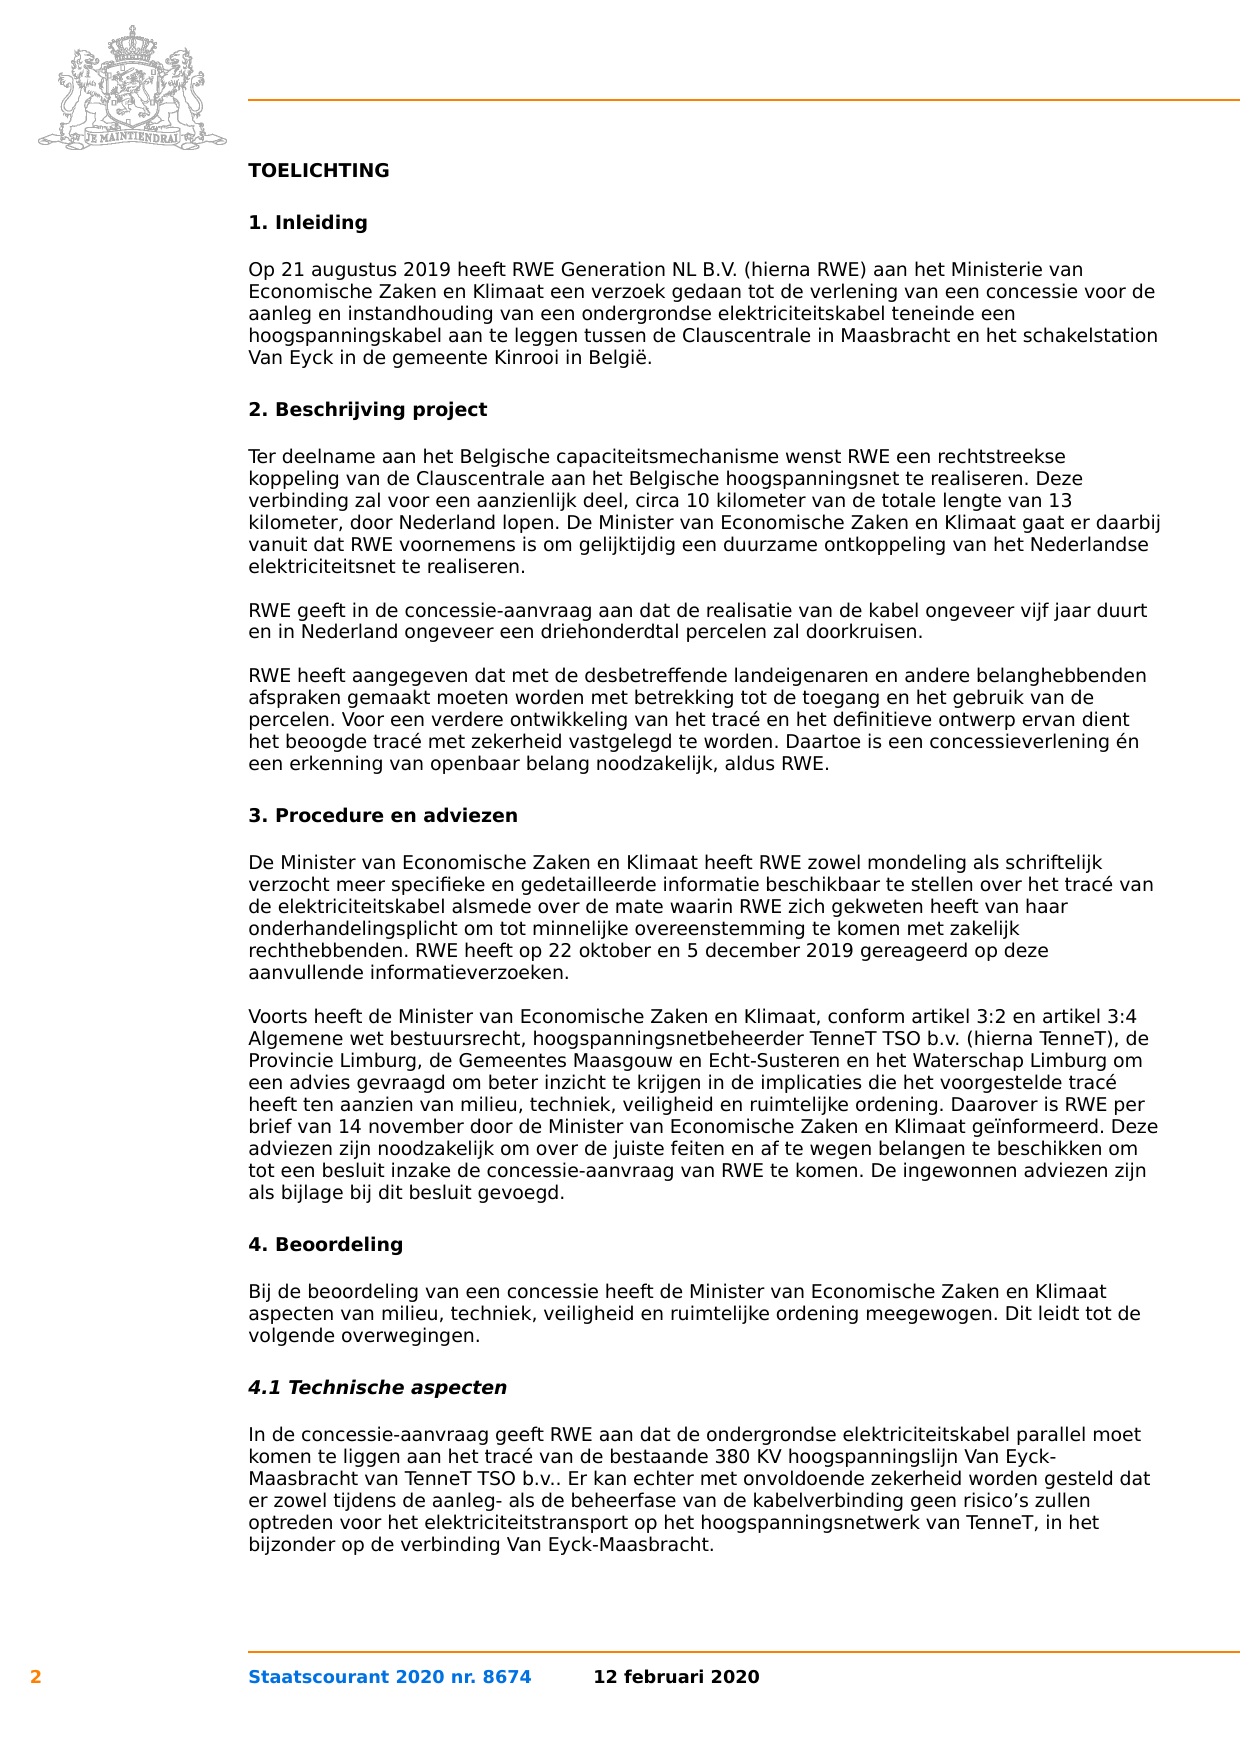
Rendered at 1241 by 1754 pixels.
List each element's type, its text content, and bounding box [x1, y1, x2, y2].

text Voorts heeft de Minister van Economische Zaken en Klimaat, conform artikel 3:2 en artikel 3:4 Algemene wet bestuursrecht, hoogspanningsnetbeheerder TenneT TSO b.v. (hierna TenneT), de Provincie Limburg, de Gemeentes Maasgouw en Echt-Susteren en het Waterschap Limburg om een advies gevraagd om beter inzicht te krijgen in de implicaties die het voorgestelde tracé heeft ten aanzien van milieu, techniek, veiligheid en ruimtelijke ordening. Daarover is RWE per brief van 14 november door de Minister van Economische Zaken en Klimaat geïnformeerd. Deze adviezen zijn noodzakelijk om over de juiste feiten en af te wegen belangen te beschikken om tot een besluit inzake de concessie-aanvraag van RWE te komen. De ingewonnen adviezen zijn als bijlage bij dit besluit gevoegd. [248, 1006, 1163, 1204]
subtitle TOELICHTING [248, 160, 1163, 182]
subtitle 1. Inleiding [248, 212, 1163, 234]
subtitle 3. Procedure en adviezen [248, 805, 1163, 827]
subtitle 4.1 Technische aspecten [248, 1377, 1163, 1399]
subtitle 4. Beoordeling [248, 1234, 1163, 1256]
text Bij de beoordeling van een concessie heeft de Minister van Economische Zaken en Klimaat aspecten van milieu, techniek, veiligheid en ruimtelijke ordening meegewogen. Dit leidt tot de volgende overwegingen. [248, 1281, 1163, 1347]
text Op 21 augustus 2019 heeft RWE Generation NL B.V. (hierna RWE) aan het Ministerie van Economische Zaken en Klimaat een verzoek gedaan tot de verlening van een concessie voor de aanleg en instandhouding van een ondergrondse elektriciteitskabel teneinde een hoogspanningskabel aan te leggen tussen de Clauscentrale in Maasbracht en het schakelstation Van Eyck in de gemeente Kinrooi in België. [248, 259, 1163, 369]
text Ter deelname aan het Belgische capaciteitsmechanisme wenst RWE een rechtstreekse koppeling van de Clauscentrale aan het Belgische hoogspanningsnet te realiseren. Deze verbinding zal voor een aanzienlijk deel, circa 10 kilometer van de totale lengte van 13 kilometer, door Nederland lopen. De Minister van Economische Zaken en Klimaat gaat er daarbij vanuit dat RWE voornemens is om gelijktijdig een duurzame ontkoppeling van het Nederlandse elektriciteitsnet te realiseren. [248, 446, 1163, 578]
text RWE geeft in de concessie-aanvraag aan dat de realisatie van de kabel ongeveer vijf jaar duurt en in Nederland ongeveer een driehonderdtal percelen zal doorkruisen. [248, 599, 1163, 643]
picture [38, 25, 227, 150]
text In de concessie-aanvraag geeft RWE aan dat de ondergrondse elektriciteitskabel parallel moet komen te liggen aan het tracé van de bestaande 380 KV hoogspanningslijn Van Eyck-Maasbracht van TenneT TSO b.v.. Er kan echter met onvoldoende zekerheid worden gesteld dat er zowel tijdens de aanleg- als de beheerfase van de kabelverbinding geen risico’s zullen optreden voor het elektriciteitstransport op het hoogspanningsnetwerk van TenneT, in het bijzonder op de verbinding Van Eyck-Maasbracht. [248, 1424, 1163, 1556]
text RWE heeft aangegeven dat met de desbetreffende landeigenaren en andere belanghebbenden afspraken gemaakt moeten worden met betrekking tot de toegang en het gebruik van de percelen. Voor een verdere ontwikkeling van het tracé en het definitieve ontwerp ervan dient het beoogde tracé met zekerheid vastgelegd te worden. Daartoe is een concessieverlening én een erkenning van openbaar belang noodzakelijk, aldus RWE. [248, 665, 1163, 775]
text De Minister van Economische Zaken en Klimaat heeft RWE zowel mondeling als schriftelijk verzocht meer specifieke en gedetailleerde informatie beschikbaar te stellen over het tracé van de elektriciteitskabel alsmede over de mate waarin RWE zich gekweten heeft van haar onderhandelingsplicht om tot minnelijke overeenstemming te komen met zakelijk rechthebbenden. RWE heeft op 22 oktober en 5 december 2019 gereageerd op deze aanvullende informatieverzoeken. [248, 852, 1163, 984]
subtitle 2. Beschrijving project [248, 399, 1163, 421]
